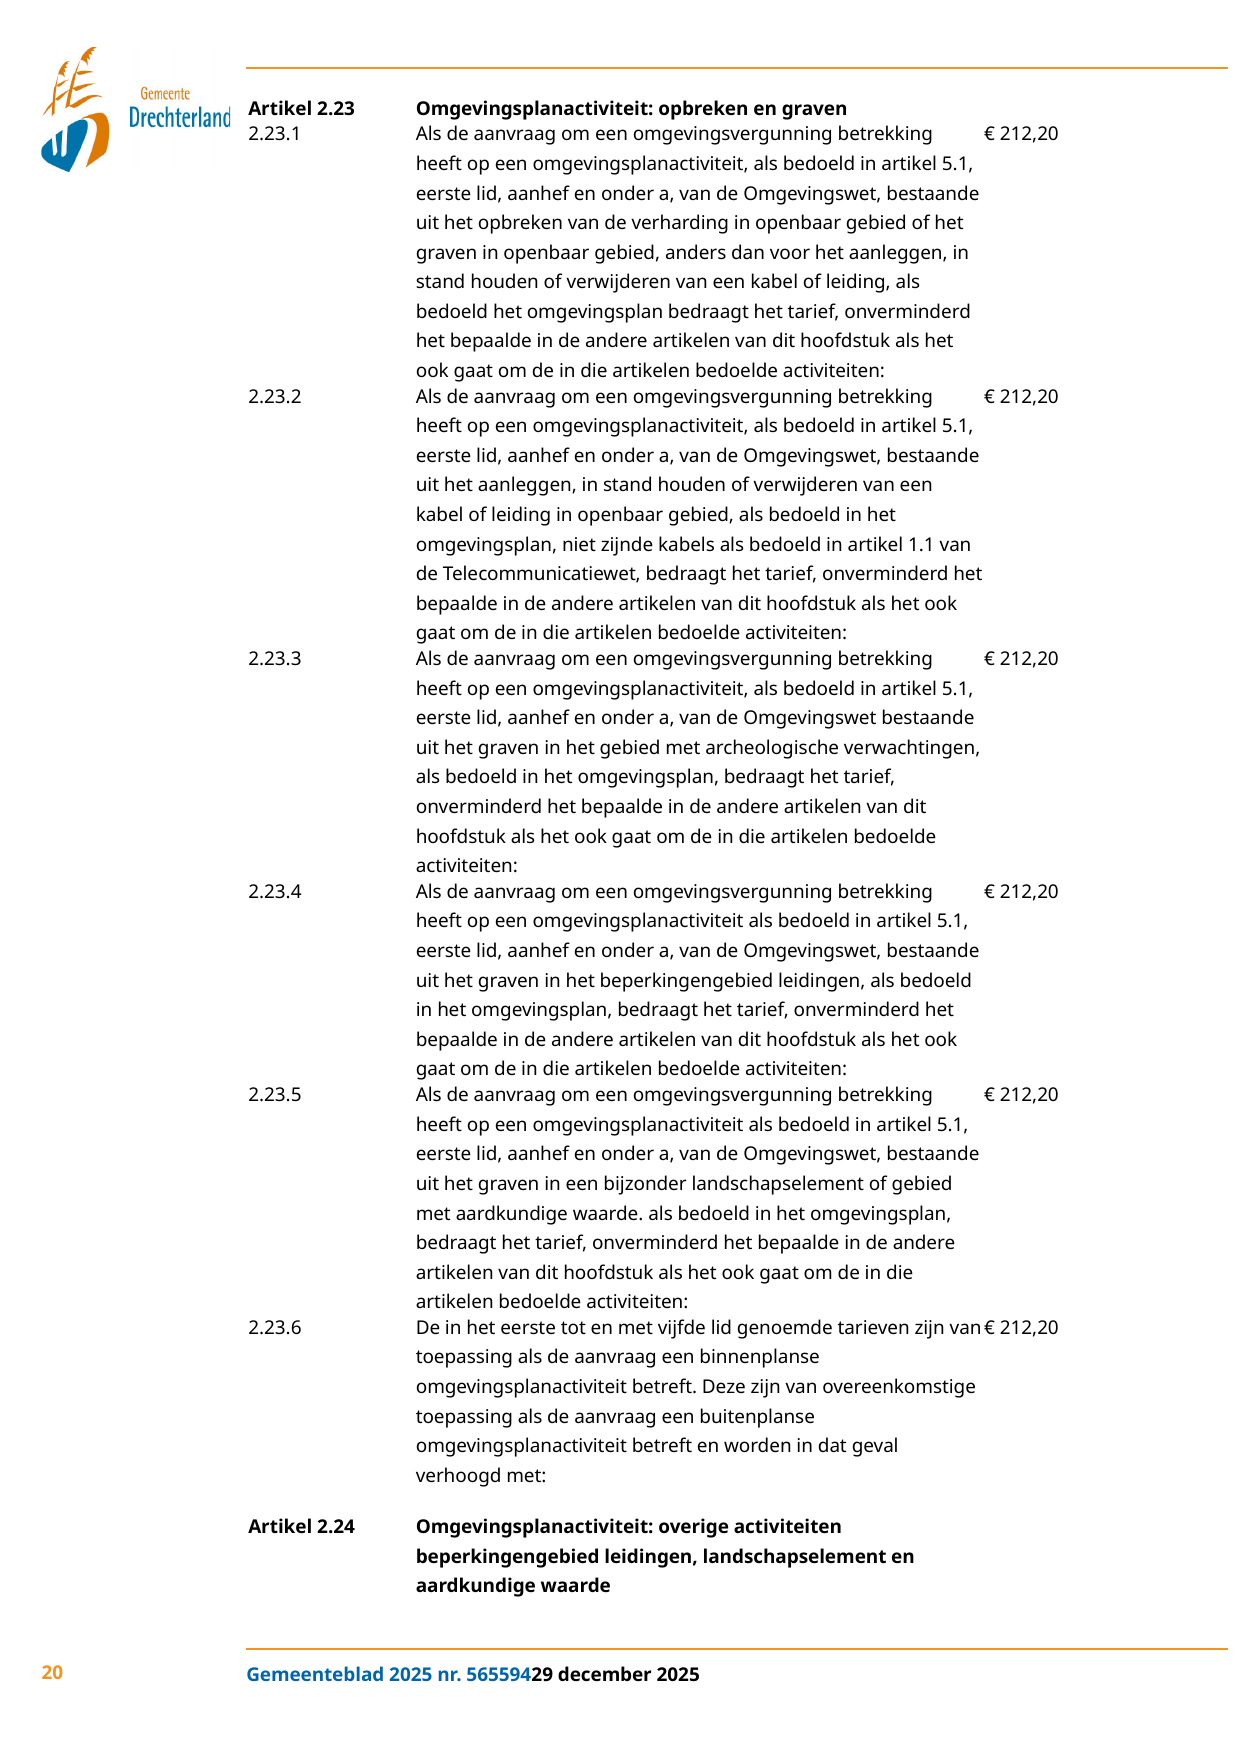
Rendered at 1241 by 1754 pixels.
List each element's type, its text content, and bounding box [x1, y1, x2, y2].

table_cell € 212,20 [984, 1081, 1152, 1314]
table_cell Als de aanvraag om een omgevingsvergunning betrekking heeft op een omgevingsplanactiviteit als bedoeld in artikel 5.1, eerste lid, aanhef en onder a, van de Omgevingswet, bestaande uit het graven in een bijzonder landschapselement of gebied met aardkundige waarde. als bedoeld in het omgevingsplan, bedraagt het tarief, onverminderd het bepaalde in de andere artikelen van dit hoofdstuk als het ook gaat om de in die artikelen bedoelde activiteiten: [416, 1081, 984, 1314]
table_cell Omgevingsplanactiviteit: opbreken en graven [416, 95, 984, 121]
table_cell [984, 1514, 1152, 1598]
picture [226, 115, 231, 124]
table_cell 2.23.4 [248, 878, 416, 1081]
table_cell € 212,20 [984, 645, 1152, 878]
table_cell Artikel 2.24 [248, 1514, 416, 1598]
table_cell [984, 95, 1152, 121]
table_cell [984, 1488, 1152, 1513]
picture [41, 47, 231, 172]
table_cell 2.23.3 [248, 645, 416, 878]
table_cell Als de aanvraag om een omgevingsvergunning betrekking heeft op een omgevingsplanactiviteit, als bedoeld in artikel 5.1, eerste lid, aanhef en onder a, van de Omgevingswet, bestaande uit het aanleggen, in stand houden of verwijderen van een kabel of leiding in openbaar gebied, als bedoeld in het omgevingsplan, niet zijnde kabels als bedoeld in artikel 1.1 van de Telecommunicatiewet, bedraagt het tarief, onverminderd het bepaalde in de andere artikelen van dit hoofdstuk als het ook gaat om de in die artikelen bedoelde activiteiten: [416, 383, 984, 645]
table_cell € 212,20 [984, 121, 1152, 383]
table_cell 2.23.2 [248, 383, 416, 645]
table_cell 2.23.5 [248, 1081, 416, 1314]
picture [41, 158, 64, 172]
table_cell De in het eerste tot en met vijfde lid genoemde tarieven zijn van toepassing als de aanvraag een binnenplanse omgevingsplanactiviteit betreft. Deze zijn van overeenkomstige toepassing als de aanvraag een buitenplanse omgevingsplanactiviteit betreft en worden in dat geval verhoogd met: [416, 1314, 984, 1488]
table_cell € 212,20 [984, 1314, 1152, 1488]
table_cell [416, 1488, 984, 1513]
table_cell Omgevingsplanactiviteit: overige activiteiten beperkingengebied leidingen, landschapselement en aardkundige waarde [416, 1514, 984, 1598]
table_cell € 212,20 [984, 383, 1152, 645]
table_cell Als de aanvraag om een omgevingsvergunning betrekking heeft op een omgevingsplanactiviteit, als bedoeld in artikel 5.1, eerste lid, aanhef en onder a, van de Omgevingswet bestaande uit het graven in het gebied met archeologische verwachtingen, als bedoeld in het omgevingsplan, bedraagt het tarief, onverminderd het bepaalde in de andere artikelen van dit hoofdstuk als het ook gaat om de in die artikelen bedoelde activiteiten: [416, 645, 984, 878]
table_cell Als de aanvraag om een omgevingsvergunning betrekking heeft op een omgevingsplanactiviteit, als bedoeld in artikel 5.1, eerste lid, aanhef en onder a, van de Omgevingswet, bestaande uit het opbreken van de verharding in openbaar gebied of het graven in openbaar gebied, anders dan voor het aanleggen, in stand houden of verwijderen van een kabel of leiding, als bedoeld het omgevingsplan bedraagt het tarief, onverminderd het bepaalde in de andere artikelen van dit hoofdstuk als het ook gaat om de in die artikelen bedoelde activiteiten: [416, 121, 984, 383]
table_cell Als de aanvraag om een omgevingsvergunning betrekking heeft op een omgevingsplanactiviteit als bedoeld in artikel 5.1, eerste lid, aanhef en onder a, van de Omgevingswet, bestaande uit het graven in het beperkingengebied leidingen, als bedoeld in het omgevingsplan, bedraagt het tarief, onverminderd het bepaalde in de andere artikelen van dit hoofdstuk als het ook gaat om de in die artikelen bedoelde activiteiten: [416, 878, 984, 1081]
table_cell [248, 1488, 416, 1513]
table_cell 2.23.6 [248, 1314, 416, 1488]
table_cell € 212,20 [984, 878, 1152, 1081]
table_cell Artikel 2.23 [248, 95, 416, 121]
table_cell 2.23.1 [248, 121, 416, 383]
